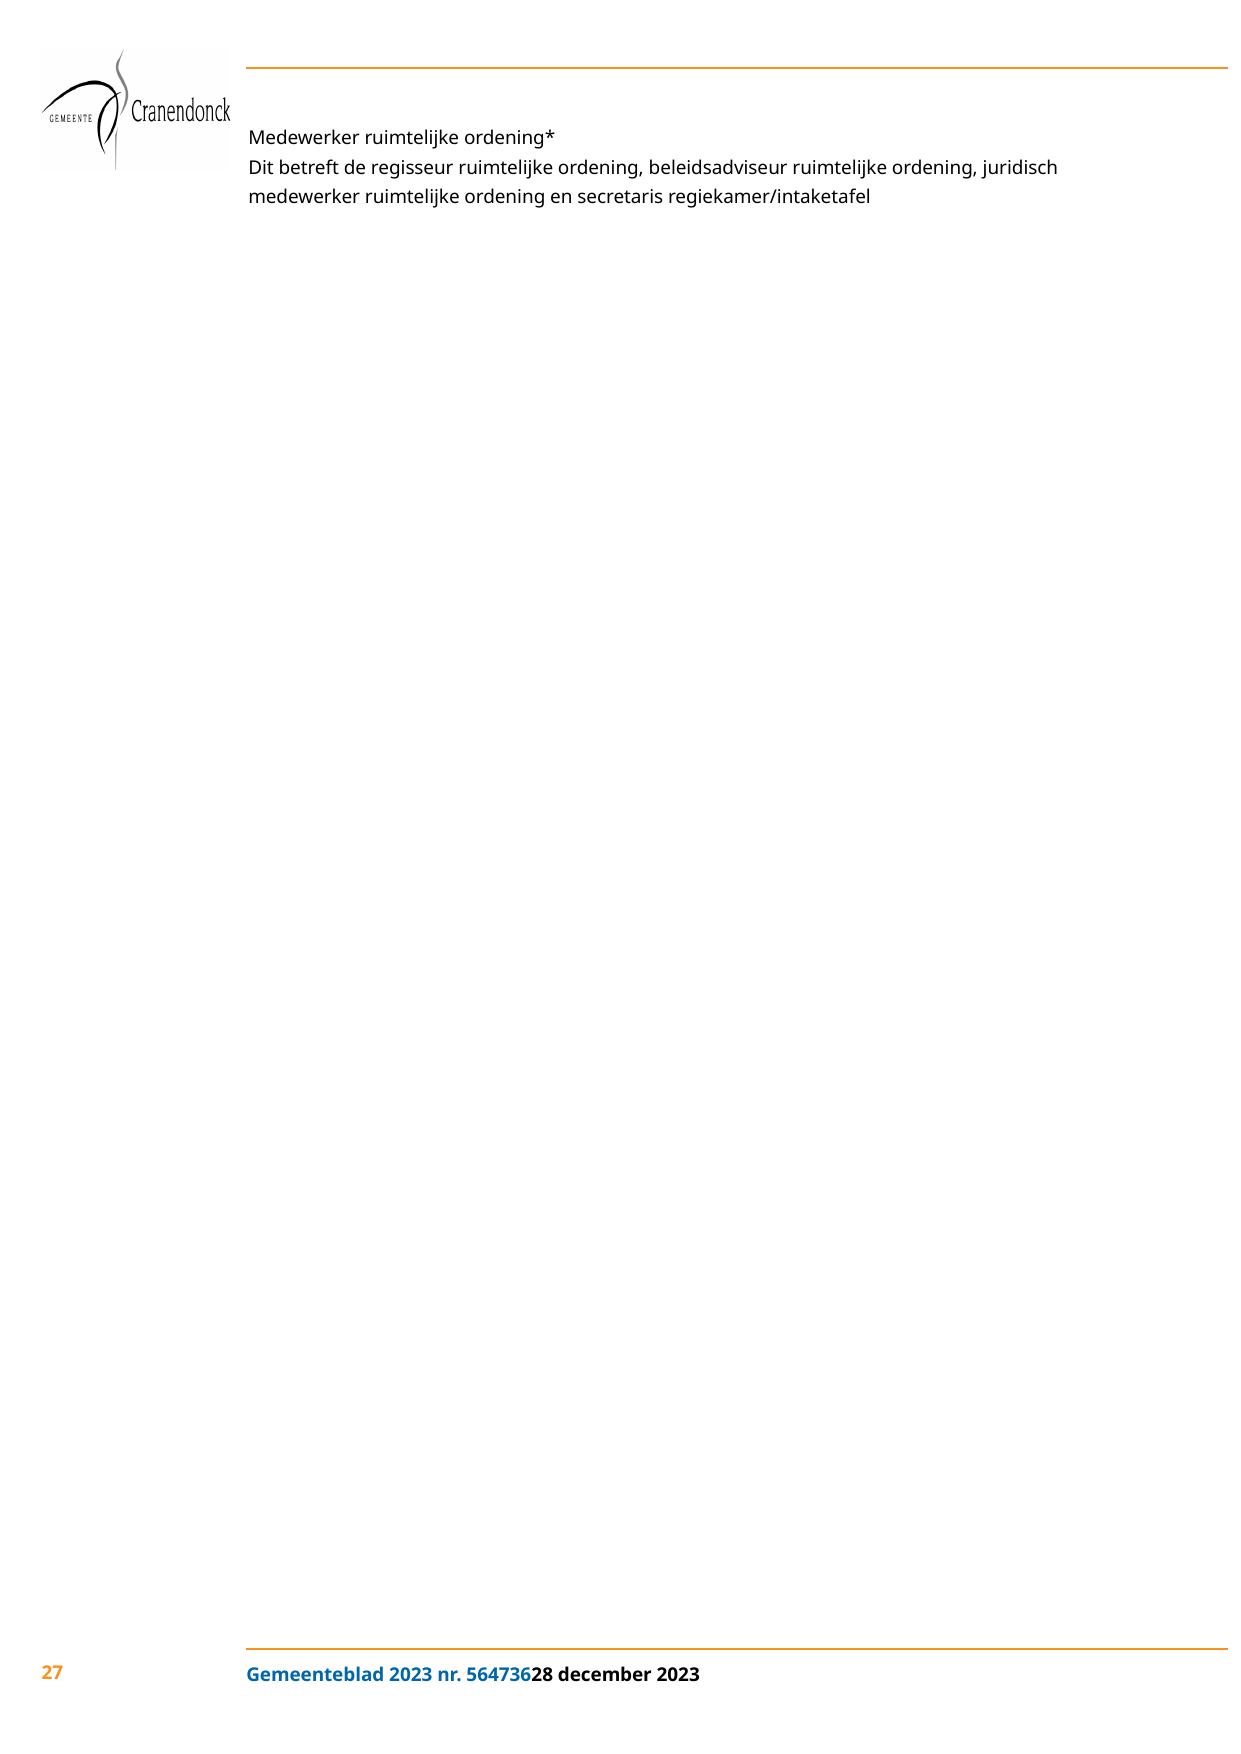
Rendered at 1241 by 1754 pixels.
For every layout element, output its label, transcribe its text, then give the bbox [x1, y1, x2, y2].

text Medewerker ruimtelijke ordening* [248, 124, 1152, 150]
picture [41, 47, 231, 172]
text Dit betreft de regisseur ruimtelijke ordening, beleidsadviseur ruimtelijke ordening, juridisch medewerker ruimtelijke ordening en secretaris regiekamer/intaketafel [248, 154, 1152, 209]
